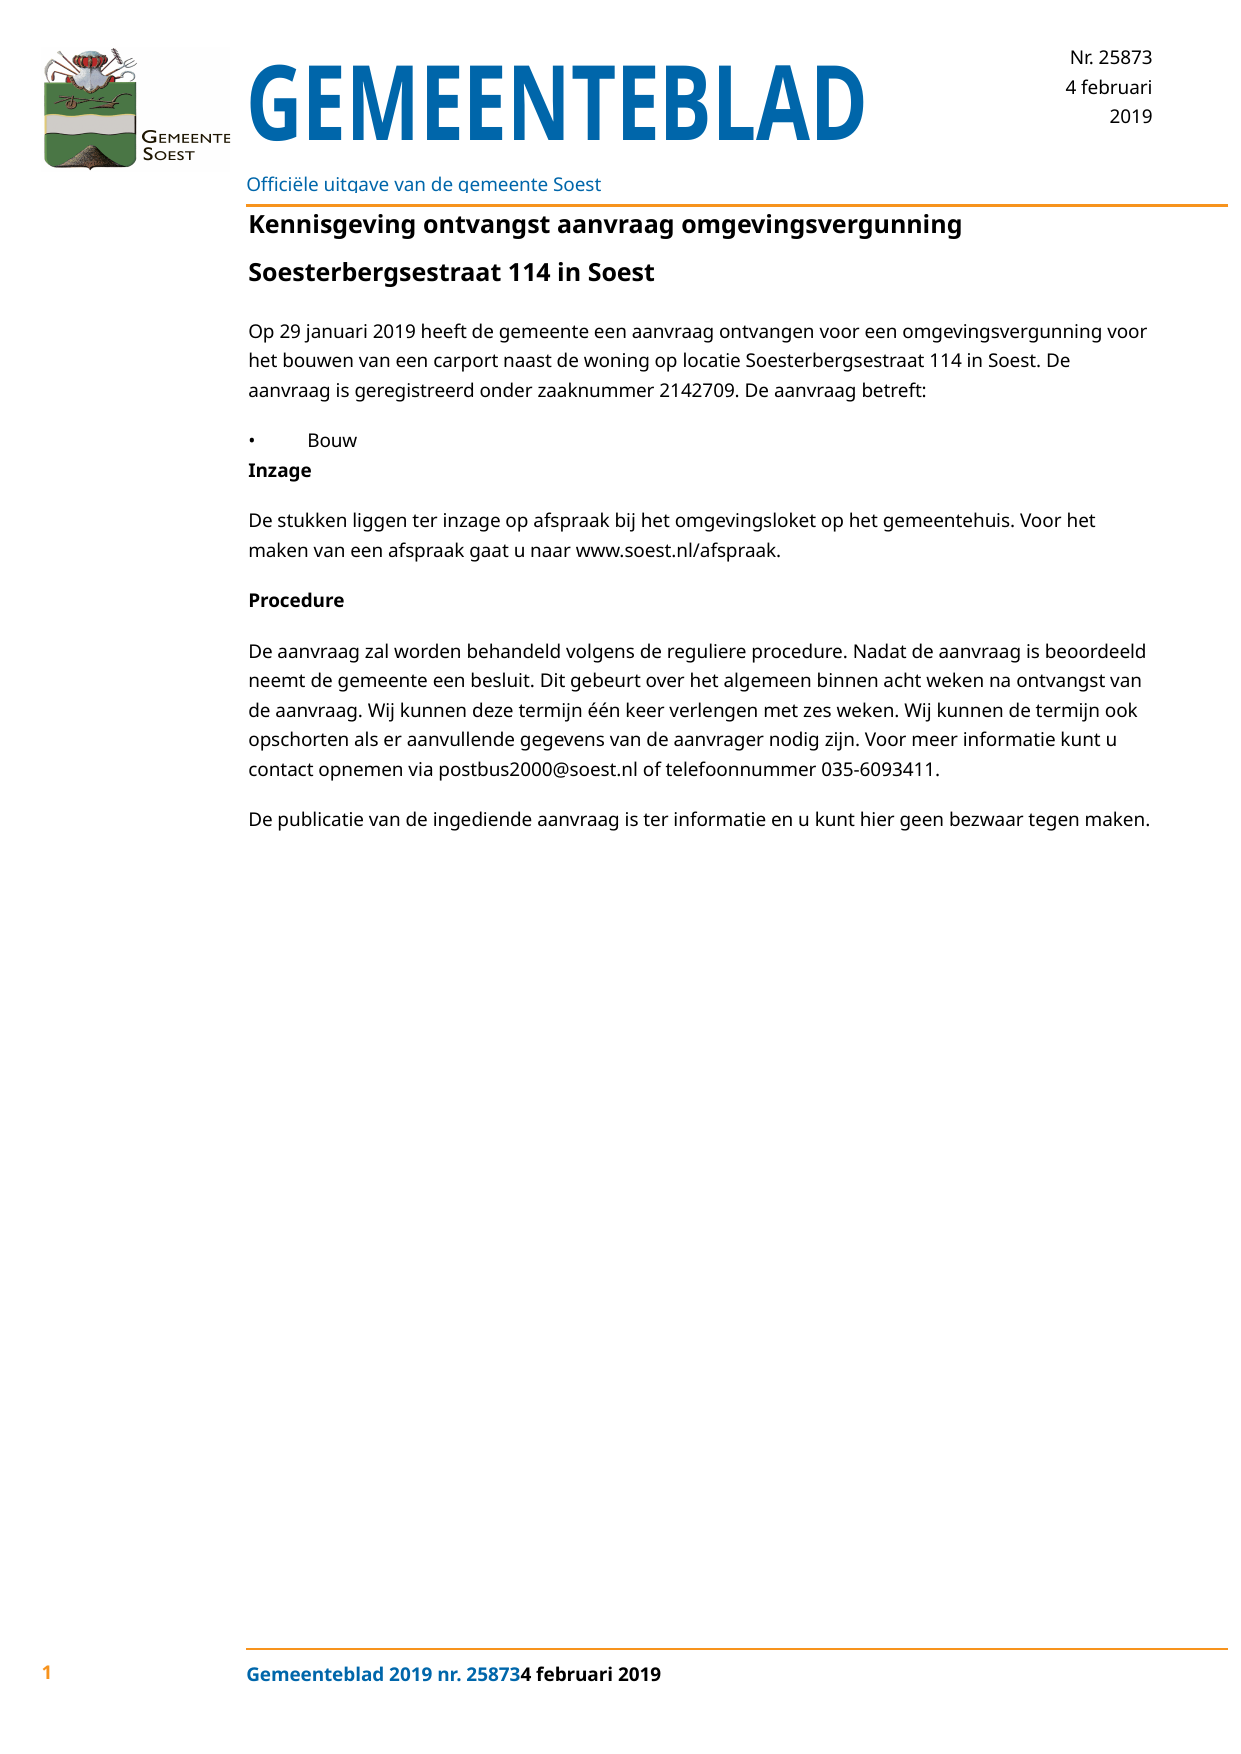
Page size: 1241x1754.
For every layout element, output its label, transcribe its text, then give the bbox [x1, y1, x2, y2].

text Procedure [248, 587, 1152, 613]
list Bouw [248, 427, 1152, 453]
text De aanvraag zal worden behandeld volgens de reguliere procedure. Nadat de aanvraag is beoordeeld neemt de gemeente een besluit. Dit gebeurt over het algemeen binnen acht weken na ontvangst van de aanvraag. Wij kunnen deze termijn één keer verlengen met zes weken. Wij kunnen de termijn ook opschorten als er aanvullende gegevens van de aanvrager nodig zijn. Voor meer informatie kunt u contact opnemen via postbus2000@soest.nl of telefoonnummer 035-6093411. [248, 638, 1152, 782]
text Kennisgeving ontvangst aanvraag omgevingsvergunning Soesterbergsestraat 114 in Soest [248, 207, 1152, 288]
text De publicatie van de ingediende aanvraag is ter informatie en u kunt hier geen bezwaar tegen maken. [248, 807, 1152, 832]
text De stukken liggen ter inzage op afspraak bij het omgevingsloket op het gemeentehuis. Voor het maken van een afspraak gaat u naar www.soest.nl/afspraak. [248, 507, 1152, 563]
picture [41, 47, 231, 172]
text Op 29 januari 2019 heeft de gemeente een aanvraag ontvangen voor een omgevingsvergunning voor het bouwen van een carport naast de woning op locatie Soesterbergsestraat 114 in Soest. De aanvraag is geregistreerd onder zaaknummer 2142709. De aanvraag betreft: [248, 318, 1152, 403]
text Inzage [248, 457, 1152, 483]
